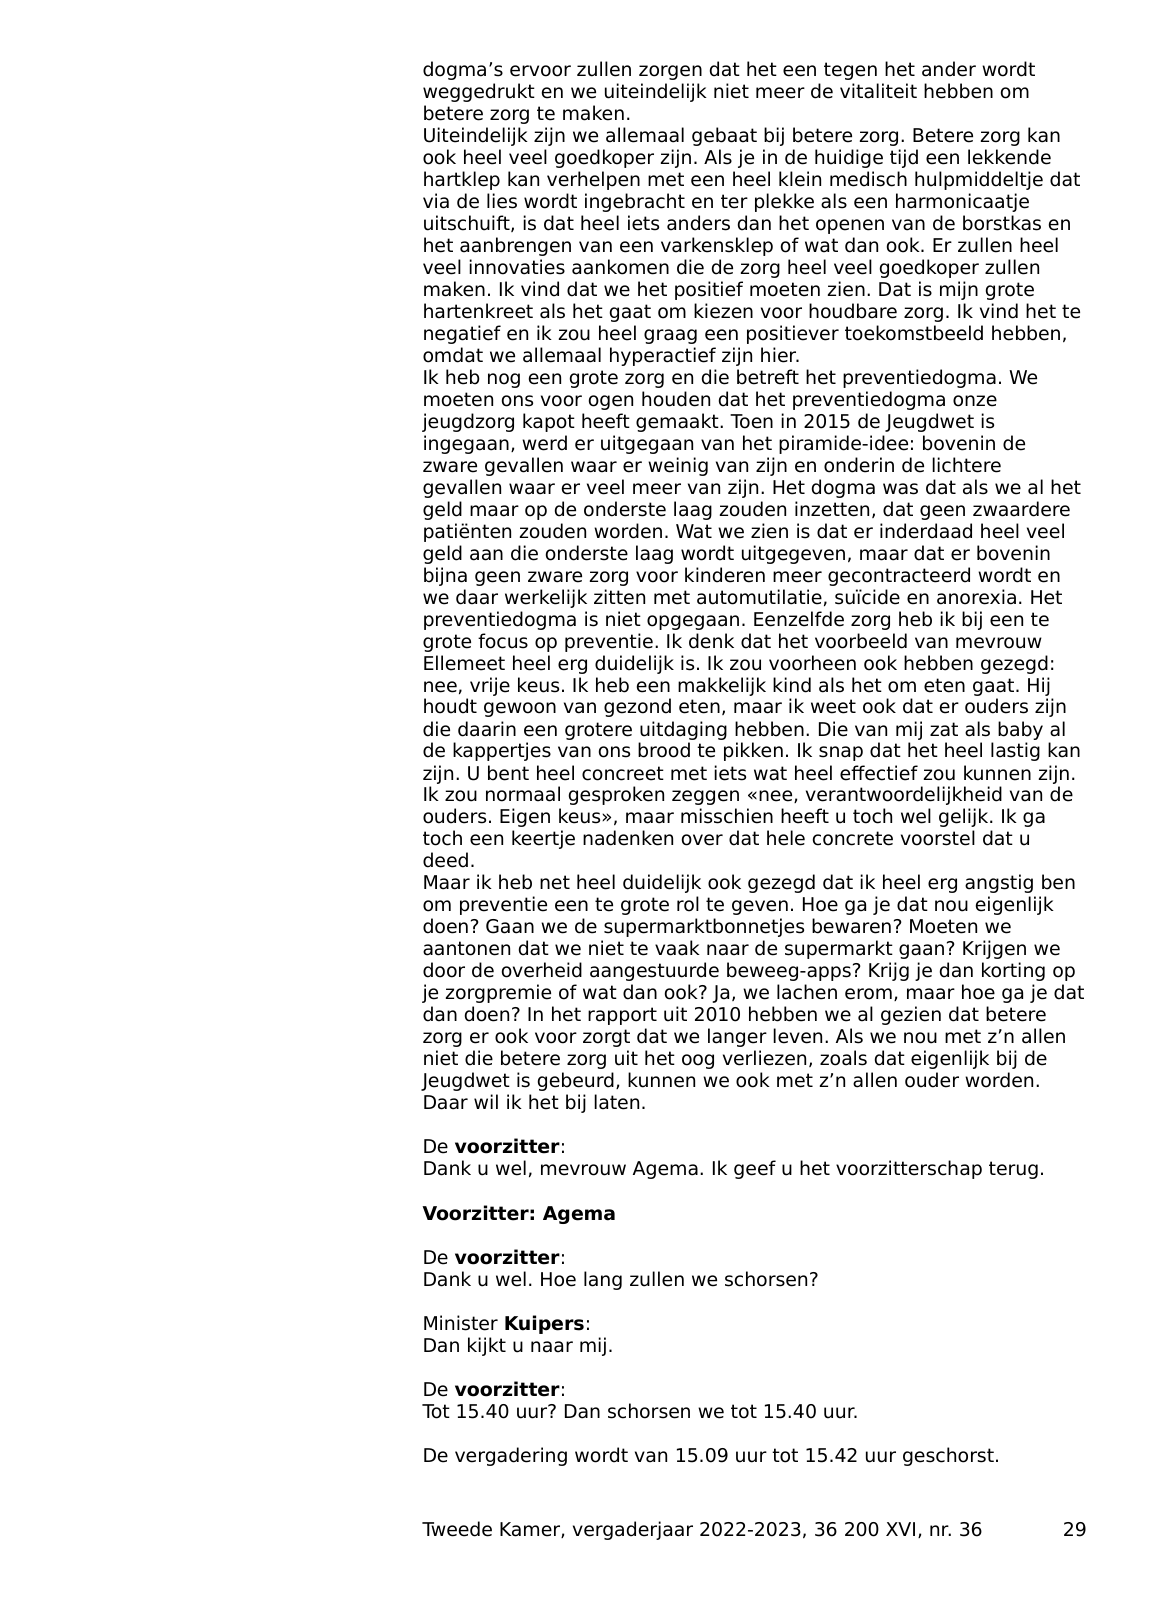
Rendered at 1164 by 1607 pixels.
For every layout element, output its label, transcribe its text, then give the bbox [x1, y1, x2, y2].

text Dan kijkt u naar mij. [422, 1335, 1087, 1357]
text De vergadering wordt van 15.09 uur tot 15.42 uur geschorst. [422, 1445, 1087, 1467]
text dogma’s ervoor zullen zorgen dat het een tegen het ander wordt weggedrukt en we uiteindelijk niet meer de vitaliteit hebben om betere zorg te maken. [422, 59, 1087, 125]
text Voorzitter: Agema [422, 1202, 1087, 1224]
text De voorzitter: [422, 1379, 1087, 1401]
text Dank u wel, mevrouw Agema. Ik geef u het voorzitterschap terug. [422, 1158, 1087, 1180]
text De voorzitter: [422, 1247, 1087, 1268]
text Maar ik heb net heel duidelijk ook gezegd dat ik heel erg angstig ben om preventie een te grote rol te geven. Hoe ga je dat nou eigenlijk doen? Gaan we de supermarktbonnetjes bewaren? Moeten we aantonen dat we niet te vaak naar de supermarkt gaan? Krijgen we door de overheid aangestuurde beweeg-apps? Krijg je dan korting op je zorgpremie of wat dan ook? Ja, we lachen erom, maar hoe ga je dat dan doen? In het rapport uit 2010 hebben we al gezien dat betere zorg er ook voor zorgt dat we langer leven. Als we nou met z’n allen niet die betere zorg uit het oog verliezen, zoals dat eigenlijk bij de Jeugdwet is gebeurd, kunnen we ook met z’n allen ouder worden. Daar wil ik het bij laten. [422, 872, 1087, 1114]
text Ik heb nog een grote zorg en die betreft het preventiedogma. We moeten ons voor ogen houden dat het preventiedogma onze jeugdzorg kapot heeft gemaakt. Toen in 2015 de Jeugdwet is ingegaan, werd er uitgegaan van het piramide-idee: bovenin de zware gevallen waar er weinig van zijn en onderin de lichtere gevallen waar er veel meer van zijn. Het dogma was dat als we al het geld maar op de onderste laag zouden inzetten, dat geen zwaardere patiënten zouden worden. Wat we zien is dat er inderdaad heel veel geld aan die onderste laag wordt uitgegeven, maar dat er bovenin bijna geen zware zorg voor kinderen meer gecontracteerd wordt en we daar werkelijk zitten met automutilatie, suïcide en anorexia. Het preventiedogma is niet opgegaan. Eenzelfde zorg heb ik bij een te grote focus op preventie. Ik denk dat het voorbeeld van mevrouw Ellemeet heel erg duidelijk is. Ik zou voorheen ook hebben gezegd: nee, vrije keus. Ik heb een makkelijk kind als het om eten gaat. Hij houdt gewoon van gezond eten, maar ik weet ook dat er ouders zijn die daarin een grotere uitdaging hebben. Die van mij zat als baby al de kappertjes van ons brood te pikken. Ik snap dat het heel lastig kan zijn. U bent heel concreet met iets wat heel effectief zou kunnen zijn. Ik zou normaal gesproken zeggen «nee, verantwoordelijkheid van de ouders. Eigen keus», maar misschien heeft u toch wel gelijk. Ik ga toch een keertje nadenken over dat hele concrete voorstel dat u deed. [422, 367, 1087, 872]
text De voorzitter: [422, 1136, 1087, 1158]
text Dank u wel. Hoe lang zullen we schorsen? [422, 1268, 1087, 1291]
text Uiteindelijk zijn we allemaal gebaat bij betere zorg. Betere zorg kan ook heel veel goedkoper zijn. Als je in de huidige tijd een lekkende hartklep kan verhelpen met een heel klein medisch hulpmiddeltje dat via de lies wordt ingebracht en ter plekke als een harmonicaatje uitschuift, is dat heel iets anders dan het openen van de borstkas en het aanbrengen van een varkensklep of wat dan ook. Er zullen heel veel innovaties aankomen die de zorg heel veel goedkoper zullen maken. Ik vind dat we het positief moeten zien. Dat is mijn grote hartenkreet als het gaat om kiezen voor houdbare zorg. Ik vind het te negatief en ik zou heel graag een positiever toekomstbeeld hebben, omdat we allemaal hyperactief zijn hier. [422, 125, 1087, 367]
text Minister Kuipers: [422, 1313, 1087, 1335]
text Tot 15.40 uur? Dan schorsen we tot 15.40 uur. [422, 1401, 1087, 1423]
